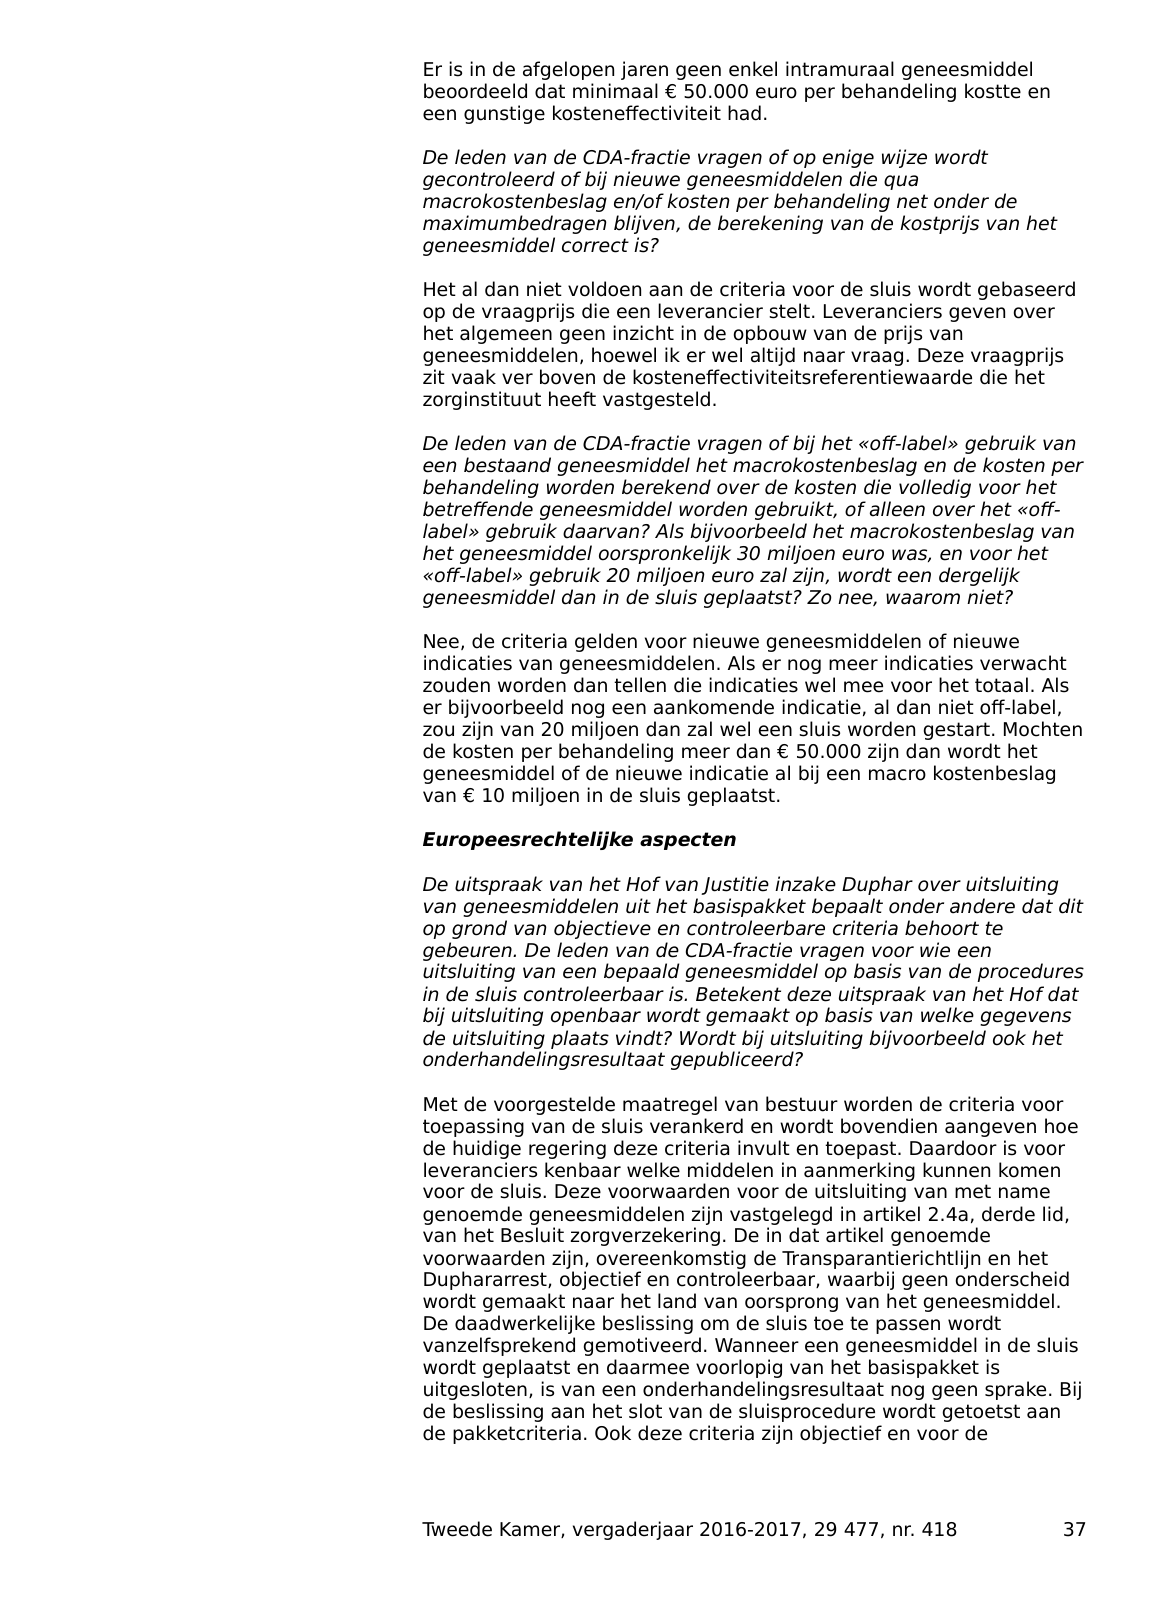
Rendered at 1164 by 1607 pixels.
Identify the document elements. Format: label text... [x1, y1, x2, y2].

text Nee, de criteria gelden voor nieuwe geneesmiddelen of nieuwe indicaties van geneesmiddelen. Als er nog meer indicaties verwacht zouden worden dan tellen die indicaties wel mee voor het totaal. Als er bijvoorbeeld nog een aankomende indicatie, al dan niet off-label, zou zijn van 20 miljoen dan zal wel een sluis worden gestart. Mochten de kosten per behandeling meer dan € 50.000 zijn dan wordt het geneesmiddel of de nieuwe indicatie al bij een macro kostenbeslag van € 10 miljoen in de sluis geplaatst. [422, 631, 1087, 807]
text De daadwerkelijke beslissing om de sluis toe te passen wordt vanzelfsprekend gemotiveerd. Wanneer een geneesmiddel in de sluis wordt geplaatst en daarmee voorlopig van het basispakket is uitgesloten, is van een onderhandelingsresultaat nog geen sprake. Bij de beslissing aan het slot van de sluisprocedure wordt getoetst aan de pakketcriteria. Ook deze criteria zijn objectief en voor de [422, 1313, 1087, 1445]
text De leden van de CDA-fractie vragen of bij het «off-label» gebruik van een bestaand geneesmiddel het macrokostenbeslag en de kosten per behandeling worden berekend over de kosten die volledig voor het betreffende geneesmiddel worden gebruikt, of alleen over het «off-label» gebruik daarvan? Als bijvoorbeeld het macrokostenbeslag van het geneesmiddel oorspronkelijk 30 miljoen euro was, en voor het «off-label» gebruik 20 miljoen euro zal zijn, wordt een dergelijk geneesmiddel dan in de sluis geplaatst? Zo nee, waarom niet? [422, 433, 1087, 609]
text De leden van de CDA-fractie vragen of op enige wijze wordt gecontroleerd of bij nieuwe geneesmiddelen die qua macrokostenbeslag en/of kosten per behandeling net onder de maximumbedragen blijven, de berekening van de kostprijs van het geneesmiddel correct is? [422, 147, 1087, 257]
subtitle Europeesrechtelijke aspecten [422, 829, 1087, 851]
text Er is in de afgelopen jaren geen enkel intramuraal geneesmiddel beoordeeld dat minimaal € 50.000 euro per behandeling kostte en een gunstige kosteneffectiviteit had. [422, 59, 1087, 125]
text De uitspraak van het Hof van Justitie inzake Duphar over uitsluiting van geneesmiddelen uit het basispakket bepaalt onder andere dat dit op grond van objectieve en controleerbare criteria behoort te gebeuren. De leden van de CDA-fractie vragen voor wie een uitsluiting van een bepaald geneesmiddel op basis van de procedures in de sluis controleerbaar is. Betekent deze uitspraak van het Hof dat bij uitsluiting openbaar wordt gemaakt op basis van welke gegevens de uitsluiting plaats vindt? Wordt bij uitsluiting bijvoorbeeld ook het onderhandelingsresultaat gepubliceerd? [422, 873, 1087, 1071]
text Met de voorgestelde maatregel van bestuur worden de criteria voor toepassing van de sluis verankerd en wordt bovendien aangeven hoe de huidige regering deze criteria invult en toepast. Daardoor is voor leveranciers kenbaar welke middelen in aanmerking kunnen komen voor de sluis. Deze voorwaarden voor de uitsluiting van met name genoemde geneesmiddelen zijn vastgelegd in artikel 2.4a, derde lid, van het Besluit zorgverzekering. De in dat artikel genoemde voorwaarden zijn, overeenkomstig de Transparantierichtlijn en het Duphararrest, objectief en controleerbaar, waarbij geen onderscheid wordt gemaakt naar het land van oorsprong van het geneesmiddel. [422, 1093, 1087, 1313]
text Het al dan niet voldoen aan de criteria voor de sluis wordt gebaseerd op de vraagprijs die een leverancier stelt. Leveranciers geven over het algemeen geen inzicht in de opbouw van de prijs van geneesmiddelen, hoewel ik er wel altijd naar vraag. Deze vraagprijs zit vaak ver boven de kosteneffectiviteitsreferentiewaarde die het zorginstituut heeft vastgesteld. [422, 279, 1087, 411]
